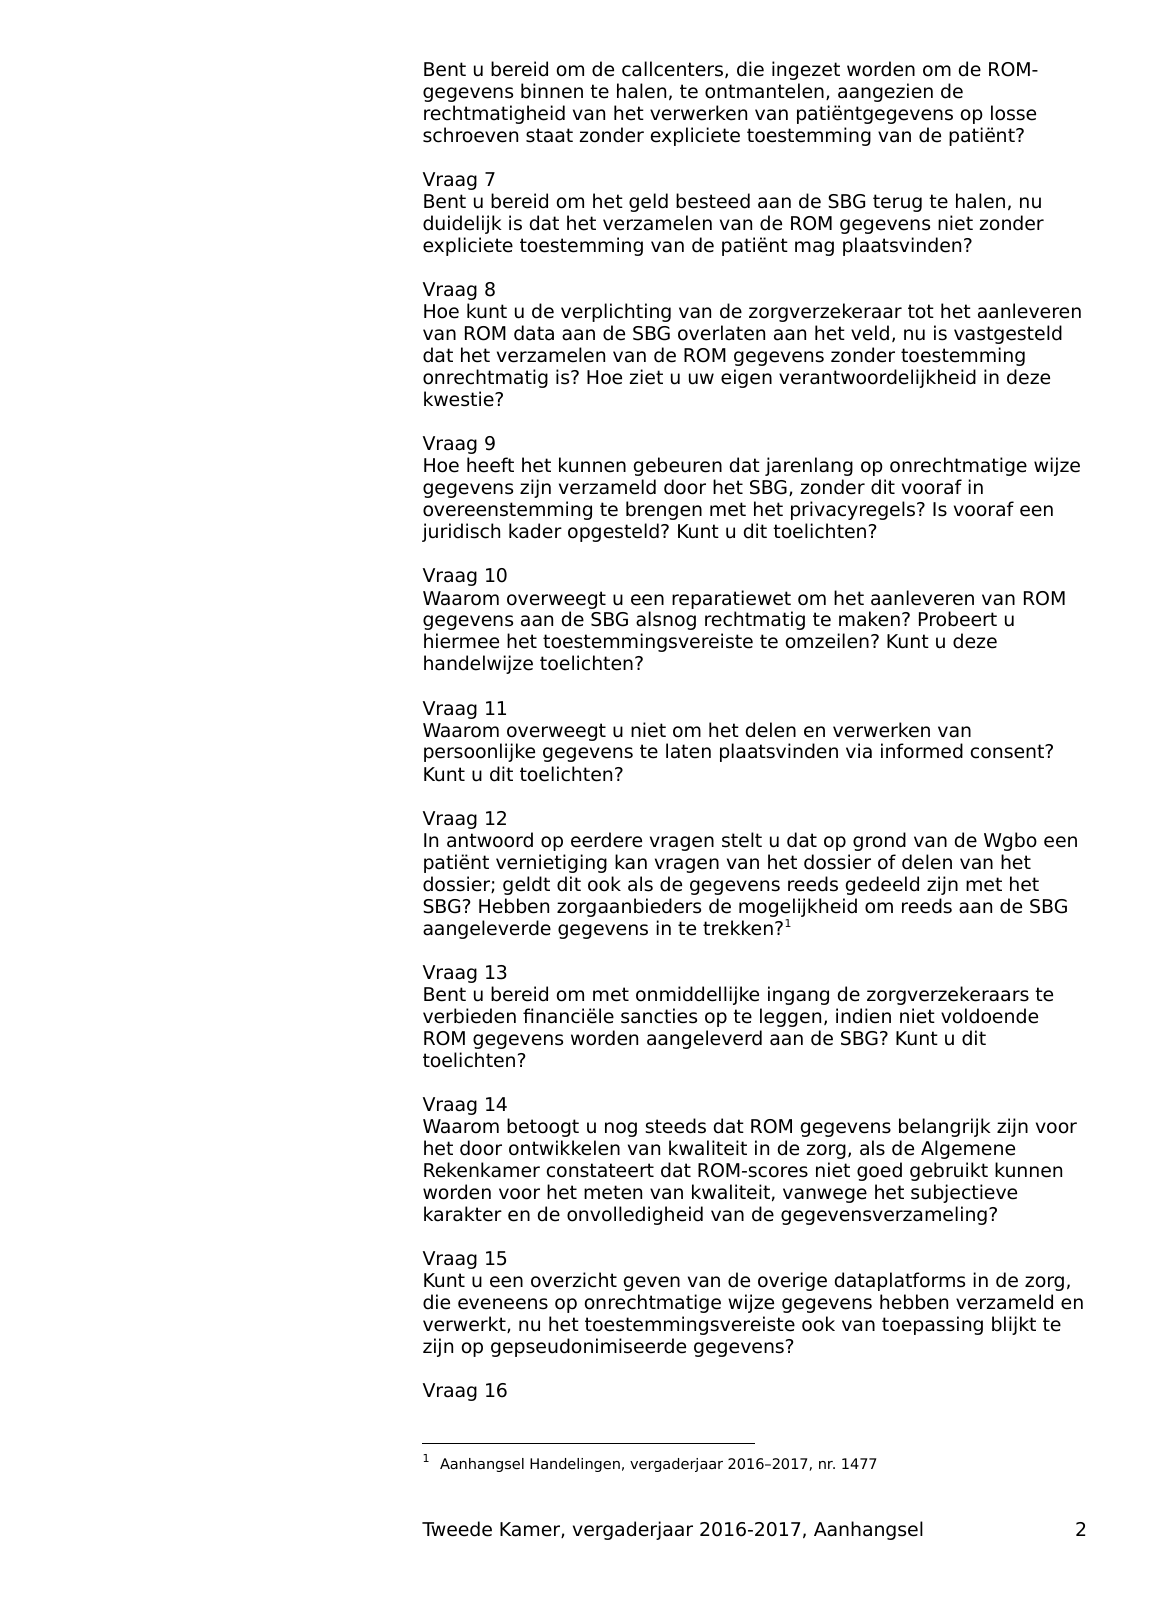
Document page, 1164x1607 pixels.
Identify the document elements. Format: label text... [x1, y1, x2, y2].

text Vraag 14 [422, 1094, 1087, 1116]
text Vraag 9 [422, 433, 1087, 455]
text Vraag 16 [422, 1380, 1087, 1402]
text Bent u bereid om het geld besteed aan de SBG terug te halen, nu duidelijk is dat het verzamelen van de ROM gegevens niet zonder expliciete toestemming van de patiënt mag plaatsvinden? [422, 191, 1087, 257]
text Waarom betoogt u nog steeds dat ROM gegevens belangrijk zijn voor het door ontwikkelen van kwaliteit in de zorg, als de Algemene Rekenkamer constateert dat ROM-scores niet goed gebruikt kunnen worden voor het meten van kwaliteit, vanwege het subjectieve karakter en de onvolledigheid van de gegevensverzameling? [422, 1116, 1087, 1226]
text Vraag 11 [422, 697, 1087, 719]
text Aanhangsel Handelingen, vergaderjaar 2016–2017, nr. 1477 [422, 1452, 1087, 1474]
text Vraag 15 [422, 1248, 1087, 1270]
text Vraag 10 [422, 565, 1087, 587]
text Hoe kunt u de verplichting van de zorgverzekeraar tot het aanleveren van ROM data aan de SBG overlaten aan het veld, nu is vastgesteld dat het verzamelen van de ROM gegevens zonder toestemming onrechtmatig is? Hoe ziet u uw eigen verantwoordelijkheid in deze kwestie? [422, 301, 1087, 411]
text Kunt u een overzicht geven van de overige dataplatforms in de zorg, die eveneens op onrechtmatige wijze gegevens hebben verzameld en verwerkt, nu het toestemmingsvereiste ook van toepassing blijkt te zijn op gepseudonimiseerde gegevens? [422, 1270, 1087, 1358]
text Bent u bereid om met onmiddellijke ingang de zorgverzekeraars te verbieden financiële sancties op te leggen, indien niet voldoende ROM gegevens worden aangeleverd aan de SBG? Kunt u dit toelichten? [422, 984, 1087, 1072]
text Vraag 13 [422, 962, 1087, 984]
text Hoe heeft het kunnen gebeuren dat jarenlang op onrechtmatige wijze gegevens zijn verzameld door het SBG, zonder dit vooraf in overeenstemming te brengen met het privacyregels? Is vooraf een juridisch kader opgesteld? Kunt u dit toelichten? [422, 455, 1087, 543]
text Vraag 12 [422, 808, 1087, 829]
text Waarom overweegt u niet om het delen en verwerken van persoonlijke gegevens te laten plaatsvinden via informed consent? Kunt u dit toelichten? [422, 719, 1087, 785]
text Vraag 8 [422, 279, 1087, 301]
text Vraag 7 [422, 169, 1087, 191]
text In antwoord op eerdere vragen stelt u dat op grond van de Wgbo een patiënt vernietiging kan vragen van het dossier of delen van het dossier; geldt dit ook als de gegevens reeds gedeeld zijn met het SBG? Hebben zorgaanbieders de mogelijkheid om reeds aan de SBG aangeleverde gegevens in te trekken? [422, 829, 1087, 939]
text Bent u bereid om de callcenters, die ingezet worden om de ROM-gegevens binnen te halen, te ontmantelen, aangezien de rechtmatigheid van het verwerken van patiëntgegevens op losse schroeven staat zonder expliciete toestemming van de patiënt? [422, 59, 1087, 147]
text Waarom overweegt u een reparatiewet om het aanleveren van ROM gegevens aan de SBG alsnog rechtmatig te maken? Probeert u hiermee het toestemmingsvereiste te omzeilen? Kunt u deze handelwijze toelichten? [422, 587, 1087, 675]
